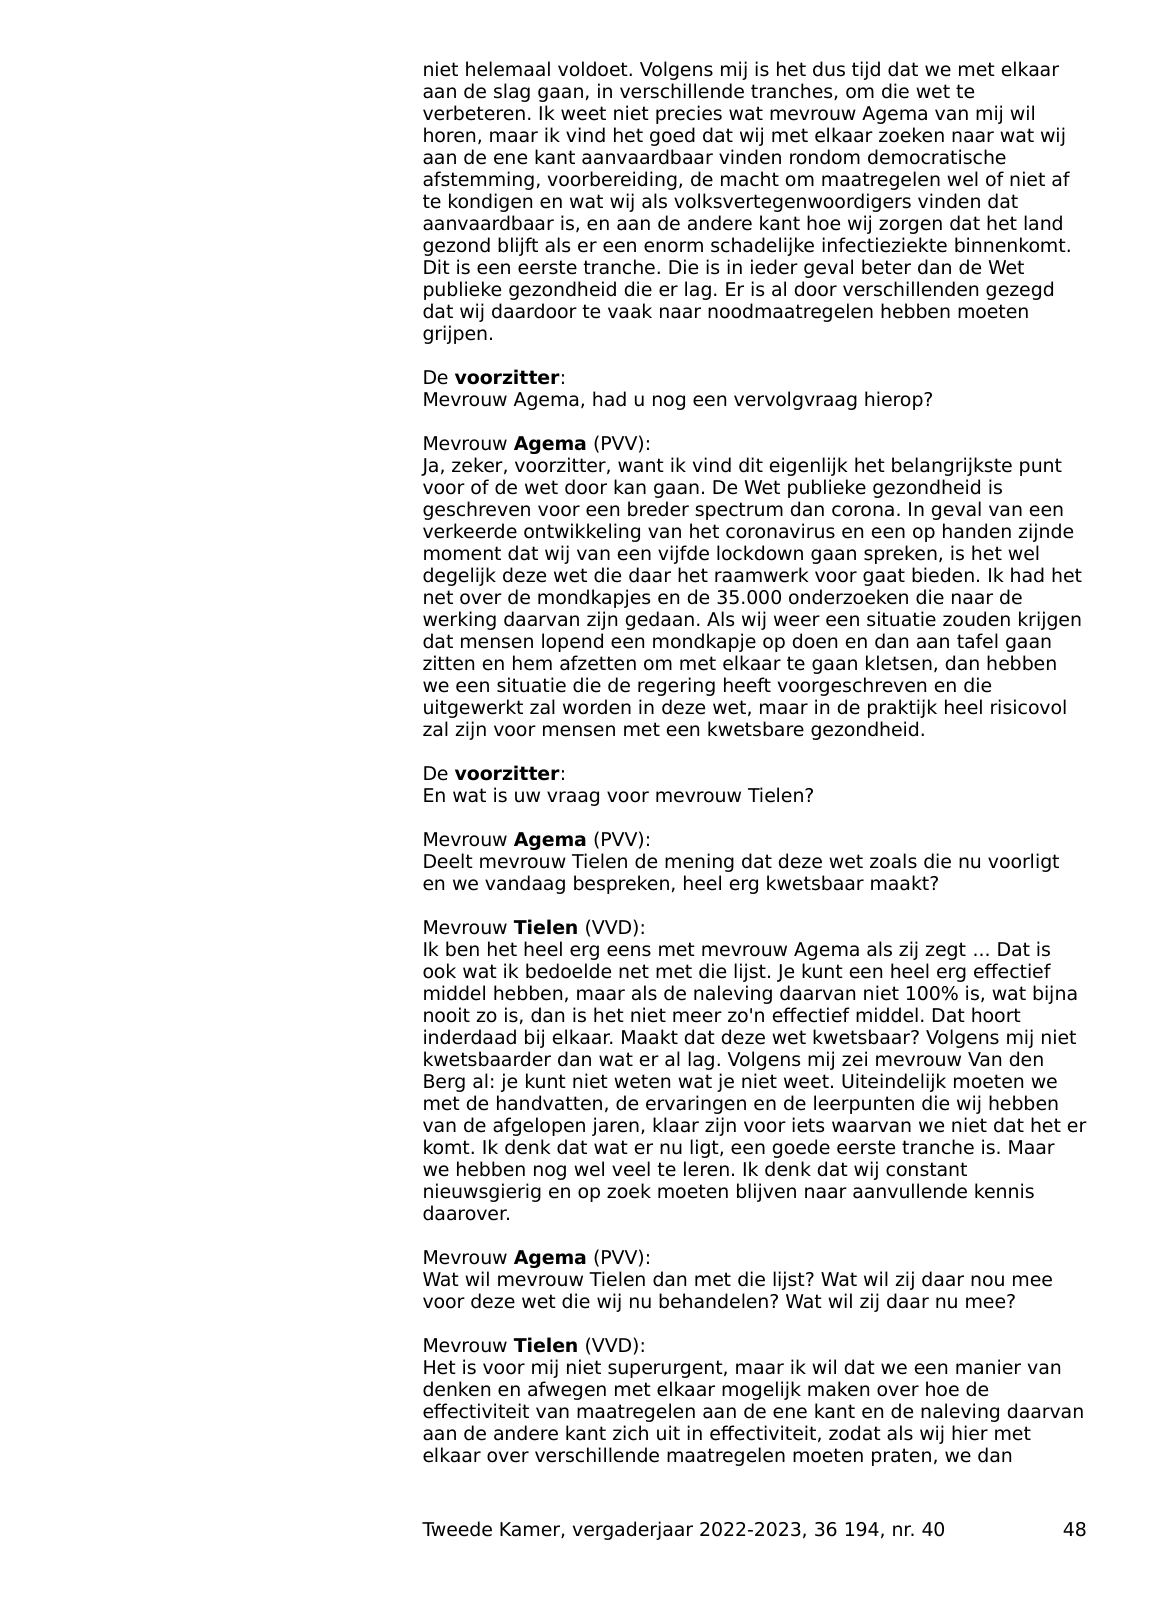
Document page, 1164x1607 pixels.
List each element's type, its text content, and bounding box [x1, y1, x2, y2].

text Mevrouw Tielen (VVD): [422, 1335, 1087, 1357]
text En wat is uw vraag voor mevrouw Tielen? [422, 785, 1087, 807]
text Mevrouw Agema (PVV): [422, 1247, 1087, 1269]
text Deelt mevrouw Tielen de mening dat deze wet zoals die nu voorligt en we vandaag bespreken, heel erg kwetsbaar maakt? [422, 851, 1087, 895]
text Ja, zeker, voorzitter, want ik vind dit eigenlijk het belangrijkste punt voor of de wet door kan gaan. De Wet publieke gezondheid is geschreven voor een breder spectrum dan corona. In geval van een verkeerde ontwikkeling van het coronavirus en een op handen zijnde moment dat wij van een vijfde lockdown gaan spreken, is het wel degelijk deze wet die daar het raamwerk voor gaat bieden. Ik had het net over de mondkapjes en de 35.000 onderzoeken die naar de werking daarvan zijn gedaan. Als wij weer een situatie zouden krijgen dat mensen lopend een mondkapje op doen en dan aan tafel gaan zitten en hem afzetten om met elkaar te gaan kletsen, dan hebben we een situatie die de regering heeft voorgeschreven en die uitgewerkt zal worden in deze wet, maar in de praktijk heel risicovol zal zijn voor mensen met een kwetsbare gezondheid. [422, 455, 1087, 741]
text Mevrouw Agema (PVV): [422, 433, 1087, 455]
text Het is voor mij niet superurgent, maar ik wil dat we een manier van denken en afwegen met elkaar mogelijk maken over hoe de effectiviteit van maatregelen aan de ene kant en de naleving daarvan aan de andere kant zich uit in effectiviteit, zodat als wij hier met elkaar over verschillende maatregelen moeten praten, we dan [422, 1357, 1087, 1467]
text Ik ben het heel erg eens met mevrouw Agema als zij zegt ... Dat is ook wat ik bedoelde net met die lijst. Je kunt een heel erg effectief middel hebben, maar als de naleving daarvan niet 100% is, wat bijna nooit zo is, dan is het niet meer zo'n effectief middel. Dat hoort inderdaad bij elkaar. Maakt dat deze wet kwetsbaar? Volgens mij niet kwetsbaarder dan wat er al lag. Volgens mij zei mevrouw Van den Berg al: je kunt niet weten wat je niet weet. Uiteindelijk moeten we met de handvatten, de ervaringen en de leerpunten die wij hebben van de afgelopen jaren, klaar zijn voor iets waarvan we niet dat het er komt. Ik denk dat wat er nu ligt, een goede eerste tranche is. Maar we hebben nog wel veel te leren. Ik denk dat wij constant nieuwsgierig en op zoek moeten blijven naar aanvullende kennis daarover. [422, 939, 1087, 1225]
text De voorzitter: [422, 763, 1087, 785]
text Mevrouw Agema, had u nog een vervolgvraag hierop? [422, 389, 1087, 411]
text Wat wil mevrouw Tielen dan met die lijst? Wat wil zij daar nou mee voor deze wet die wij nu behandelen? Wat wil zij daar nu mee? [422, 1269, 1087, 1313]
text Mevrouw Tielen (VVD): [422, 917, 1087, 939]
text Mevrouw Agema (PVV): [422, 829, 1087, 851]
text niet helemaal voldoet. Volgens mij is het dus tijd dat we met elkaar aan de slag gaan, in verschillende tranches, om die wet te verbeteren. Ik weet niet precies wat mevrouw Agema van mij wil horen, maar ik vind het goed dat wij met elkaar zoeken naar wat wij aan de ene kant aanvaardbaar vinden rondom democratische afstemming, voorbereiding, de macht om maatregelen wel of niet af te kondigen en wat wij als volksvertegenwoordigers vinden dat aanvaardbaar is, en aan de andere kant hoe wij zorgen dat het land gezond blijft als er een enorm schadelijke infectieziekte binnenkomt. Dit is een eerste tranche. Die is in ieder geval beter dan de Wet publieke gezondheid die er lag. Er is al door verschillenden gezegd dat wij daardoor te vaak naar noodmaatregelen hebben moeten grijpen. [422, 59, 1087, 345]
text De voorzitter: [422, 367, 1087, 389]
